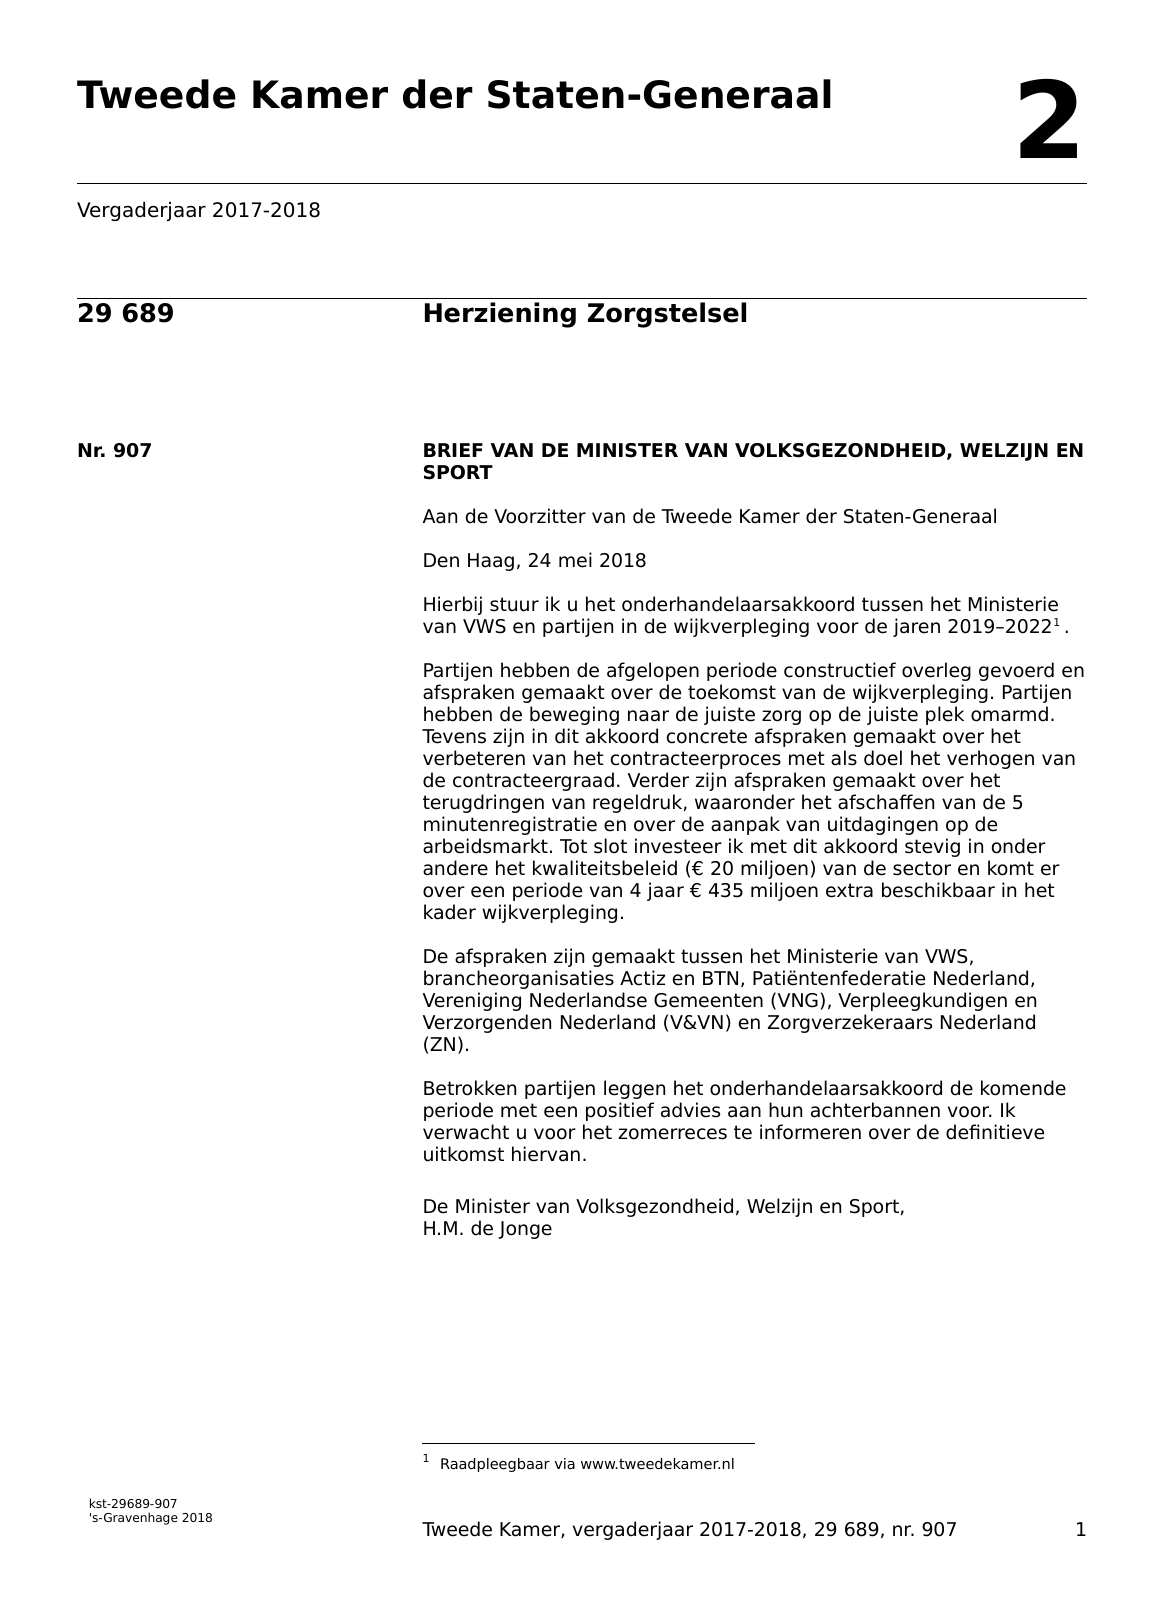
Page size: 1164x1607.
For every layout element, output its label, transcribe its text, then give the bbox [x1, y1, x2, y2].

text Raadpleegbaar via www.tweedekamer.nl [422, 1452, 1087, 1474]
text De afspraken zijn gemaakt tussen het Ministerie van VWS, brancheorganisaties Actiz en BTN, Patiëntenfederatie Nederland, Vereniging Nederlandse Gemeenten (VNG), Verpleegkundigen en Verzorgenden Nederland (V&VN) en Zorgverzekeraars Nederland (ZN). [422, 946, 1087, 1056]
text Hierbij stuur ik u het onderhandelaarsakkoord tussen het Ministerie van VWS en partijen in de wijkverpleging voor de jaren 2019–2022. [422, 594, 1087, 638]
text Partijen hebben de afgelopen periode constructief overleg gevoerd en afspraken gemaakt over de toekomst van de wijkverpleging. Partijen hebben de beweging naar de juiste zorg op de juiste plek omarmd. Tevens zijn in dit akkoord concrete afspraken gemaakt over het verbeteren van het contracteerproces met als doel het verhogen van de contracteergraad. Verder zijn afspraken gemaakt over het terugdringen van regeldruk, waaronder het afschaffen van de 5 minutenregistratie en over de aanpak van uitdagingen op de arbeidsmarkt. Tot slot investeer ik met dit akkoord stevig in onder andere het kwaliteitsbeleid (€ 20 miljoen) van de sector en komt er over een periode van 4 jaar € 435 miljoen extra beschikbaar in het kader wijkverpleging. [422, 660, 1087, 924]
text Den Haag, 24 mei 2018 [422, 550, 1087, 572]
text De Minister van Volksgezondheid, Welzijn en Sport, H.M. de Jonge [422, 1196, 1087, 1240]
text kst-29689-907 [88, 1497, 323, 1511]
text 's-Gravenhage 2018 [88, 1511, 323, 1525]
subtitle Nr. 907 BRIEF VAN DE MINISTER VAN VOLKSGEZONDHEID, WELZIJN EN SPORT [77, 440, 1087, 484]
text Betrokken partijen leggen het onderhandelaarsakkoord de komende periode met een positief advies aan hun achterbannen voor. Ik verwacht u voor het zomerreces te informeren over de definitieve uitkomst hiervan. [422, 1078, 1087, 1166]
text Aan de Voorzitter van de Tweede Kamer der Staten-Generaal [422, 506, 1087, 528]
table_header Tweede Kamer der Staten-Generaal [77, 59, 886, 183]
subtitle 29 689 Herziening Zorgstelsel [77, 299, 1087, 329]
table_header 2 [886, 59, 1087, 183]
table_cell Vergaderjaar 2017-2018 [77, 184, 1087, 298]
